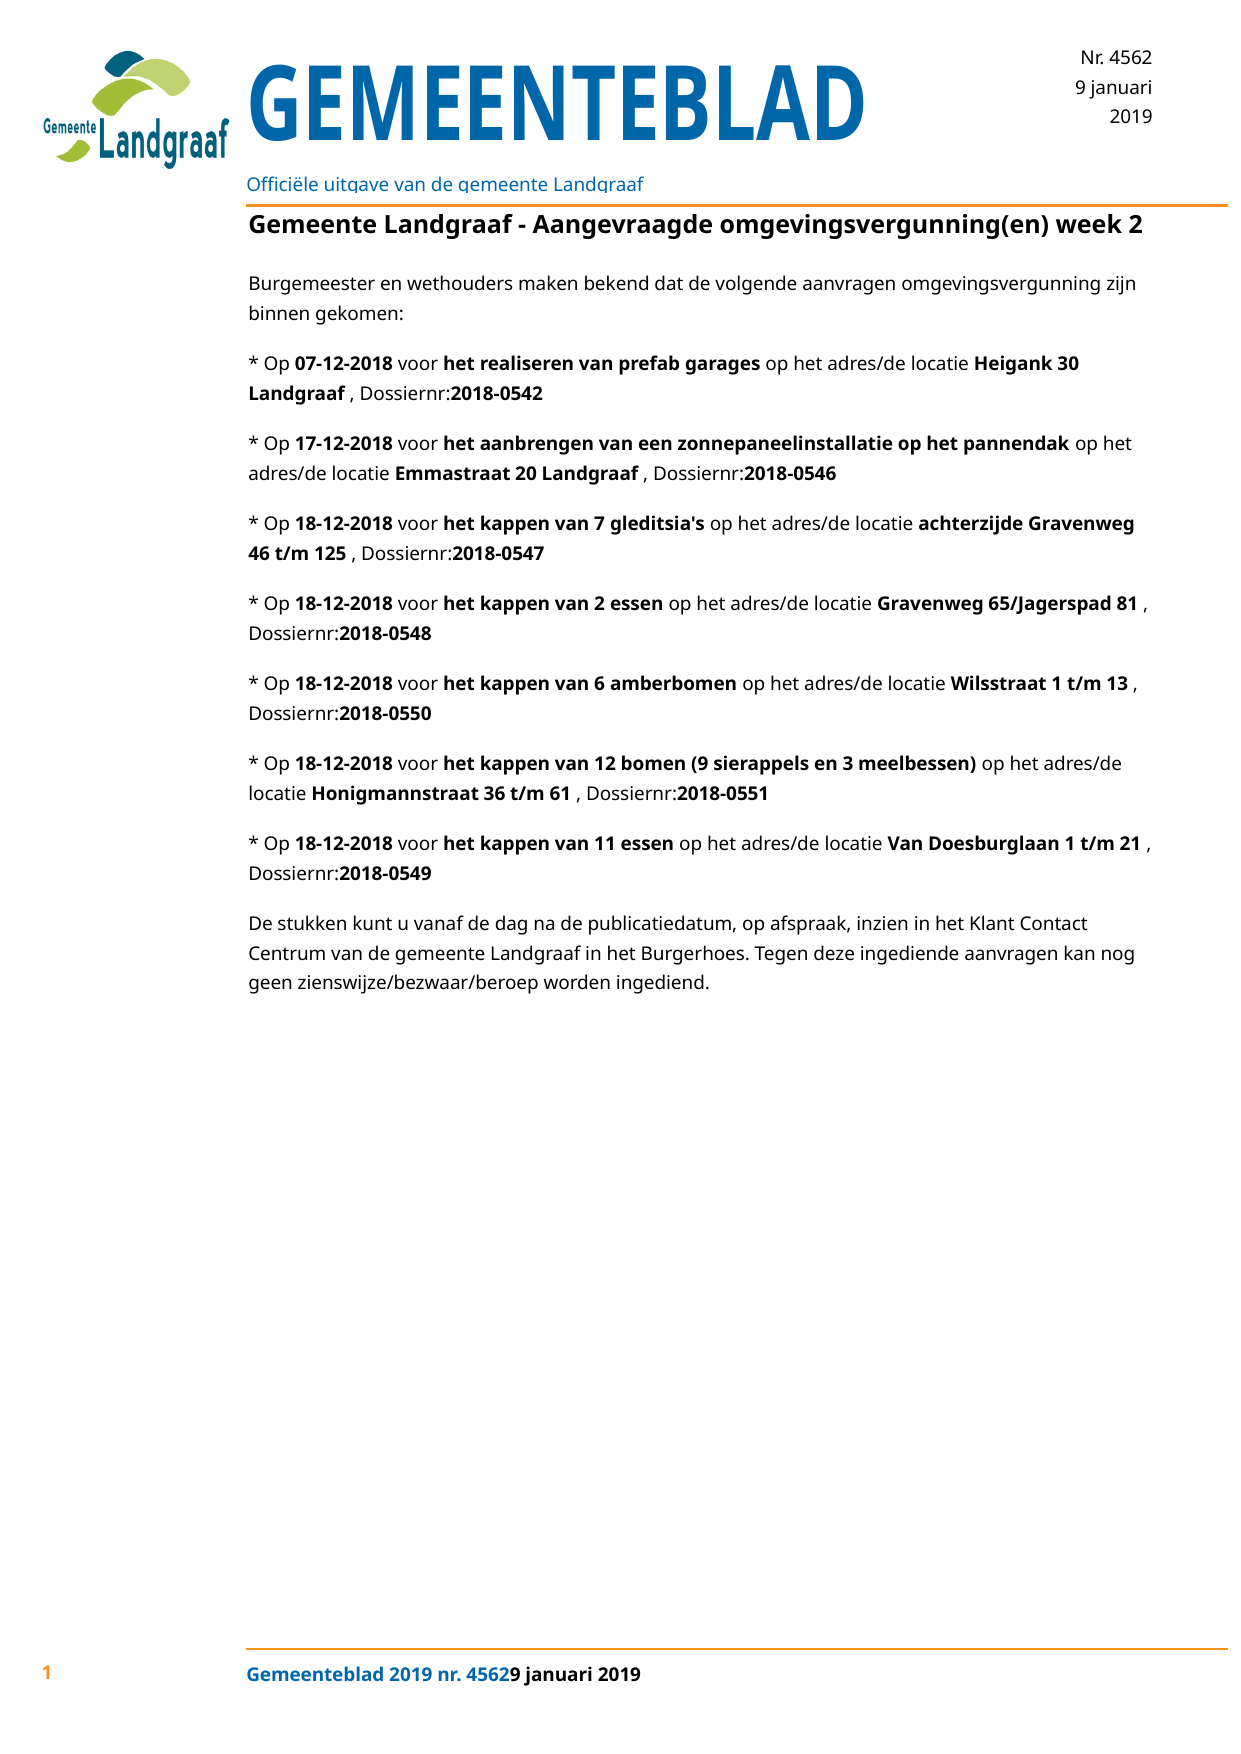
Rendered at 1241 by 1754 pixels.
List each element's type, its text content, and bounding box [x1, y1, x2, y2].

text De stukken kunt u vanaf de dag na de publicatiedatum, op afspraak, inzien in het Klant Contact Centrum van de gemeente Landgraaf in het Burgerhoes. Tegen deze ingediende aanvragen kan nog geen zienswijze/bezwaar/beroep worden ingediend. [248, 910, 1152, 995]
text * Op 18-12-2018 voor het kappen van 7 gleditsia's op het adres/de locatie achterzijde Gravenweg 46 t/m 125 , Dossiernr:2018-0547 [248, 510, 1152, 566]
text Burgemeester en wethouders maken bekend dat de volgende aanvragen omgevingsvergunning zijn binnen gekomen: [248, 270, 1152, 326]
text * Op 18-12-2018 voor het kappen van 12 bomen (9 sierappels en 3 meelbessen) op het adres/de locatie Honigmannstraat 36 t/m 61 , Dossiernr:2018-0551 [248, 750, 1152, 806]
text * Op 18-12-2018 voor het kappen van 11 essen op het adres/de locatie Van Doesburglaan 1 t/m 21 , Dossiernr:2018-0549 [248, 830, 1152, 886]
text * Op 07-12-2018 voor het realiseren van prefab garages op het adres/de locatie Heigank 30 Landgraaf , Dossiernr:2018-0542 [248, 350, 1152, 406]
picture [41, 47, 231, 172]
text * Op 18-12-2018 voor het kappen van 6 amberbomen op het adres/de locatie Wilsstraat 1 t/m 13 , Dossiernr:2018-0550 [248, 670, 1152, 726]
text * Op 17-12-2018 voor het aanbrengen van een zonnepaneelinstallatie op het pannendak op het adres/de locatie Emmastraat 20 Landgraaf , Dossiernr:2018-0546 [248, 430, 1152, 486]
text * Op 18-12-2018 voor het kappen van 2 essen op het adres/de locatie Gravenweg 65/Jagerspad 81 , Dossiernr:2018-0548 [248, 590, 1152, 646]
text Gemeente Landgraaf - Aangevraagde omgevingsvergunning(en) week 2 [248, 207, 1152, 241]
